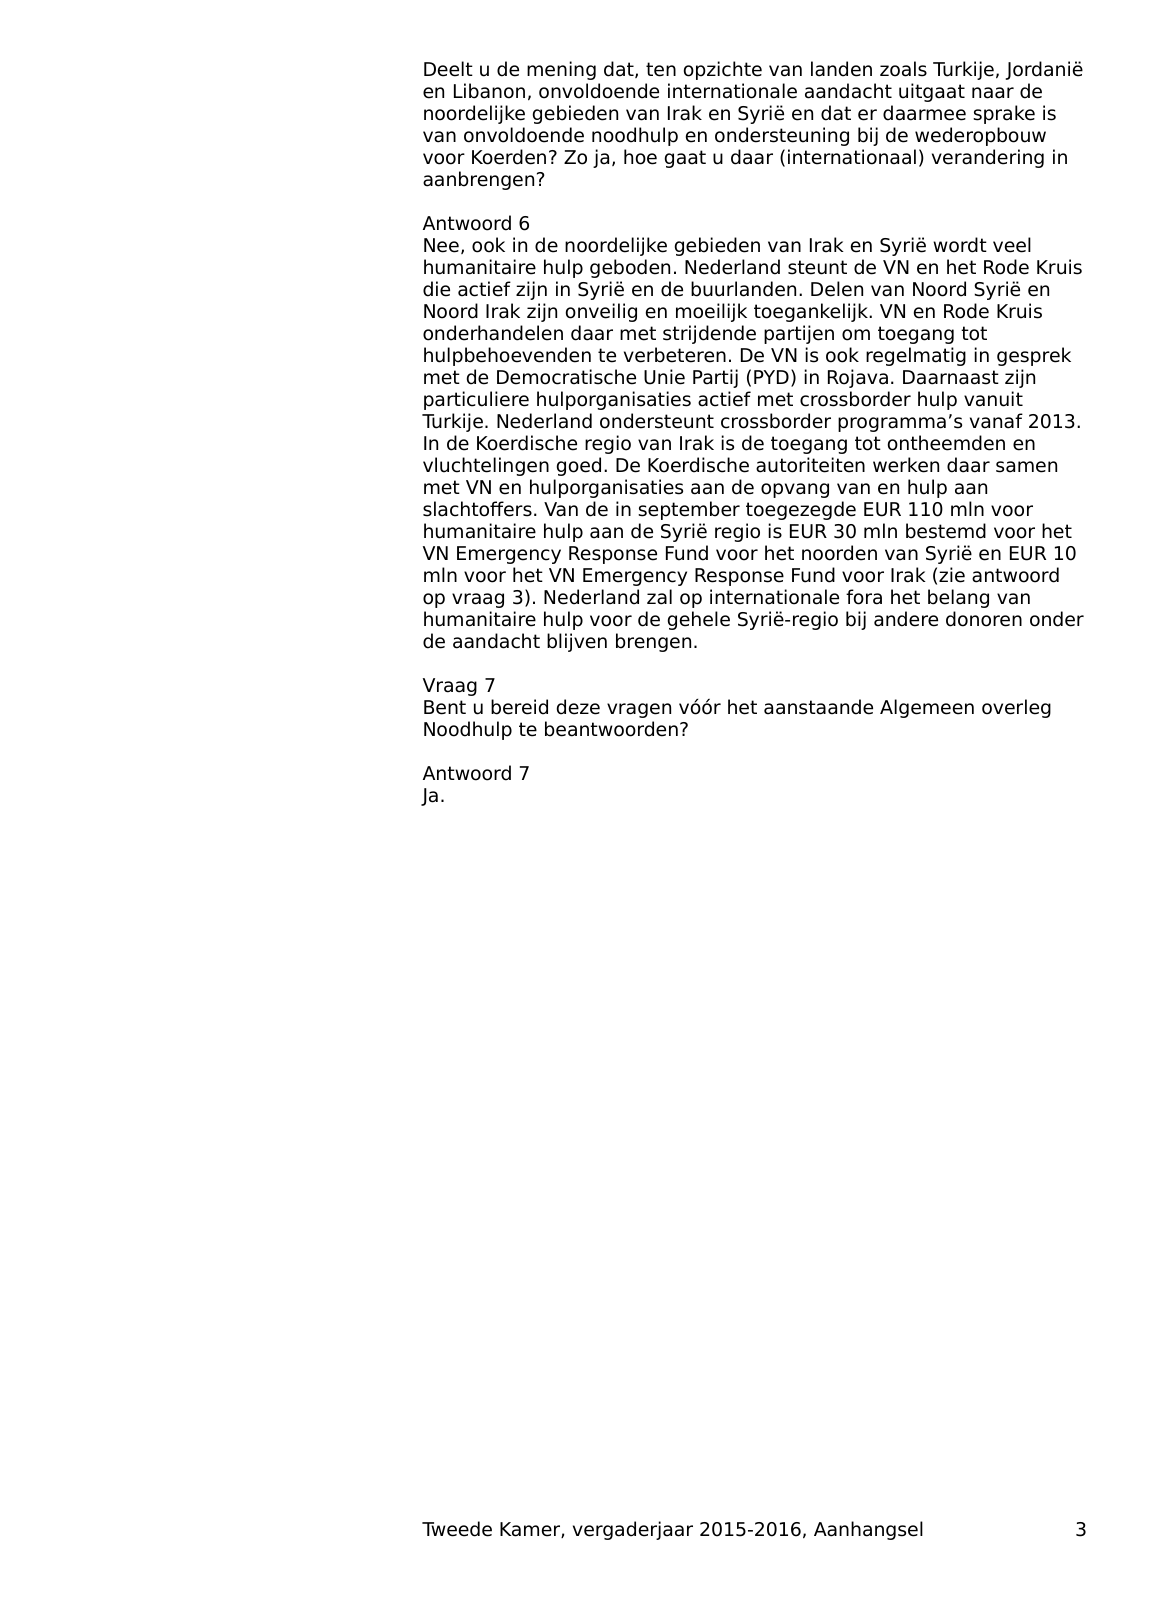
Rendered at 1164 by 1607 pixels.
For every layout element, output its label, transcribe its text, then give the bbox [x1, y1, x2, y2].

text Antwoord 6 [422, 213, 1087, 235]
text Vraag 7 [422, 675, 1087, 697]
text Ja. [422, 785, 1087, 807]
text Nee, ook in de noordelijke gebieden van Irak en Syrië wordt veel humanitaire hulp geboden. Nederland steunt de VN en het Rode Kruis die actief zijn in Syrië en de buurlanden. Delen van Noord Syrië en Noord Irak zijn onveilig en moeilijk toegankelijk. VN en Rode Kruis onderhandelen daar met strijdende partijen om toegang tot hulpbehoevenden te verbeteren. De VN is ook regelmatig in gesprek met de Democratische Unie Partij (PYD) in Rojava. Daarnaast zijn particuliere hulporganisaties actief met crossborder hulp vanuit Turkije. Nederland ondersteunt crossborder programma’s vanaf 2013. [422, 235, 1087, 433]
text Bent u bereid deze vragen vóór het aanstaande Algemeen overleg Noodhulp te beantwoorden? [422, 697, 1087, 741]
text Antwoord 7 [422, 763, 1087, 785]
text In de Koerdische regio van Irak is de toegang tot ontheemden en vluchtelingen goed. De Koerdische autoriteiten werken daar samen met VN en hulporganisaties aan de opvang van en hulp aan slachtoffers. Van de in september toegezegde EUR 110 mln voor humanitaire hulp aan de Syrië regio is EUR 30 mln bestemd voor het VN Emergency Response Fund voor het noorden van Syrië en EUR 10 mln voor het VN Emergency Response Fund voor Irak (zie antwoord op vraag 3). Nederland zal op internationale fora het belang van humanitaire hulp voor de gehele Syrië-regio bij andere donoren onder de aandacht blijven brengen. [422, 433, 1087, 653]
text Deelt u de mening dat, ten opzichte van landen zoals Turkije, Jordanië en Libanon, onvoldoende internationale aandacht uitgaat naar de noordelijke gebieden van Irak en Syrië en dat er daarmee sprake is van onvoldoende noodhulp en ondersteuning bij de wederopbouw voor Koerden? Zo ja, hoe gaat u daar (internationaal) verandering in aanbrengen? [422, 59, 1087, 191]
